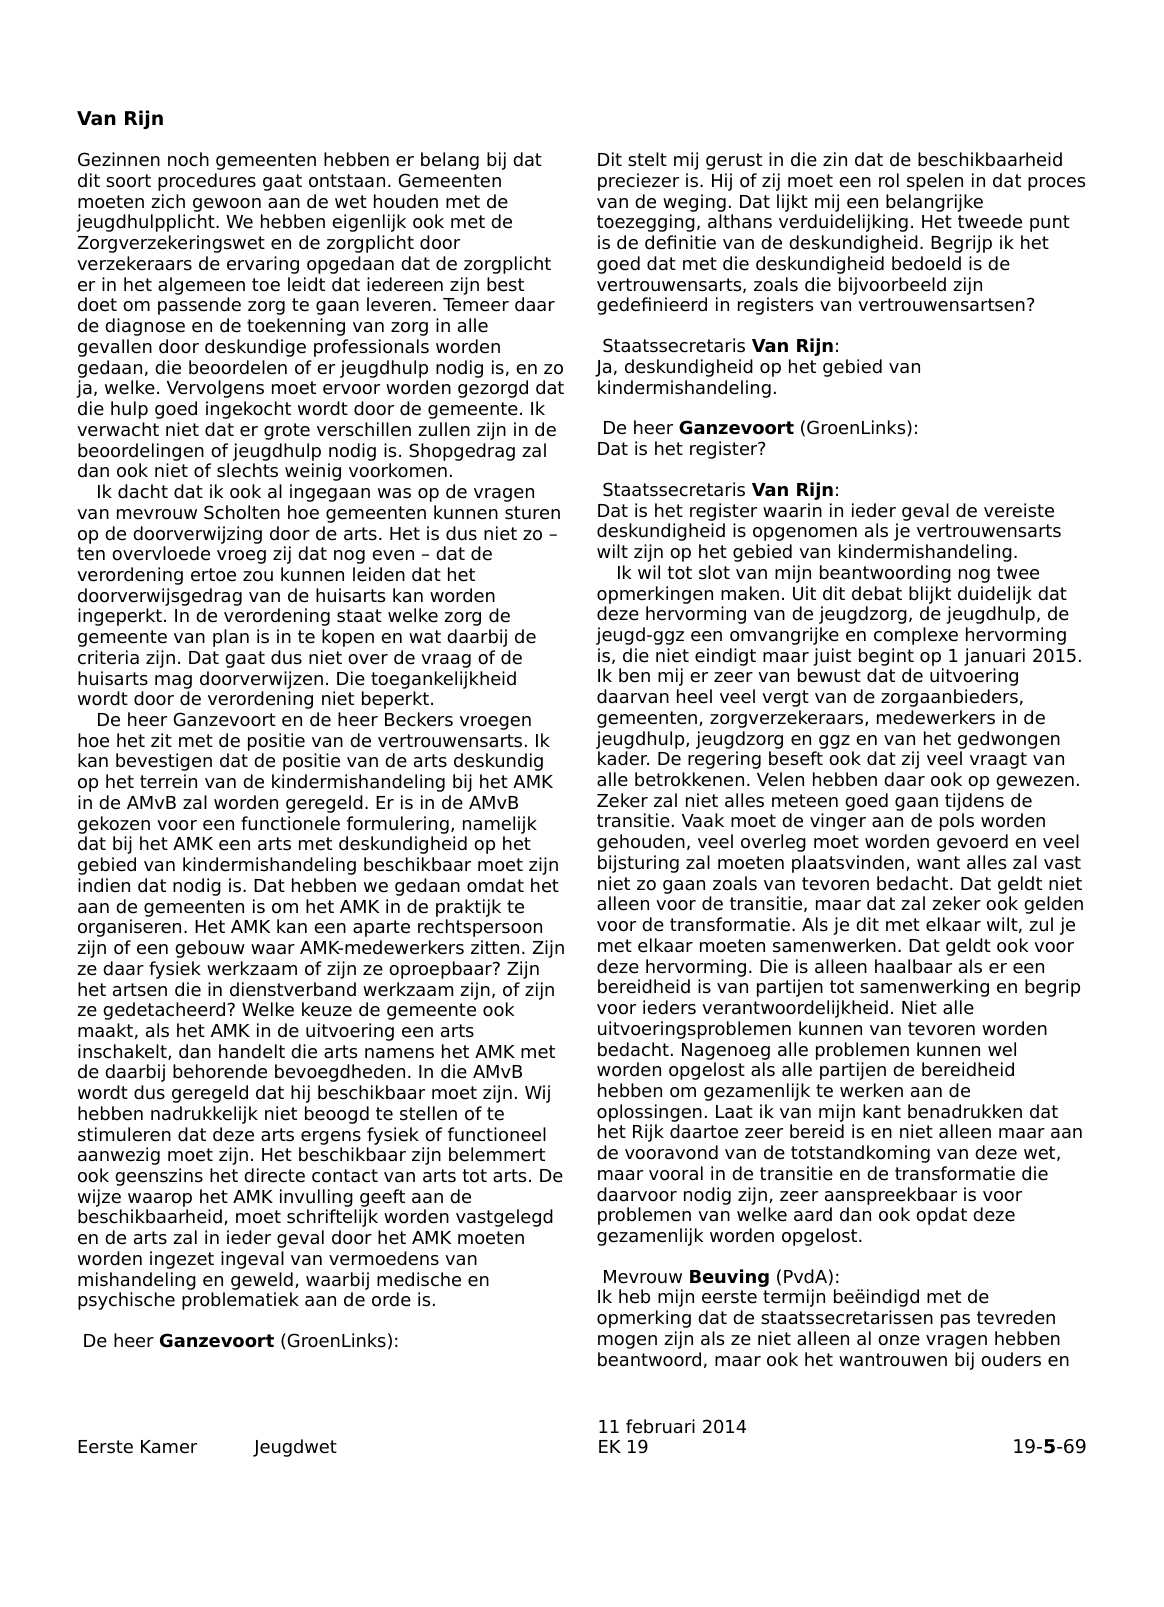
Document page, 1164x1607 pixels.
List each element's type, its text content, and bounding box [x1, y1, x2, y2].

text Ja, deskundigheid op het gebied van kindermishandeling. [596, 357, 1087, 398]
text De heer Ganzevoort (GroenLinks): [77, 1331, 567, 1352]
text De heer Ganzevoort (GroenLinks): [596, 418, 1087, 439]
text Ik dacht dat ik ook al ingegaan was op de vragen van mevrouw Scholten hoe gemeenten kunnen sturen op de doorverwijzing door de arts. Het is dus niet zo – ten overvloede vroeg zij dat nog even – dat de verordening ertoe zou kunnen leiden dat het doorverwijsgedrag van de huisarts kan worden ingeperkt. In de verordening staat welke zorg de gemeente van plan is in te kopen en wat daarbij de criteria zijn. Dat gaat dus niet over de vraag of de huisarts mag doorverwijzen. Die toegankelijkheid wordt door de verordening niet beperkt. [77, 482, 567, 710]
text Dat is het register waarin in ieder geval de vereiste deskundigheid is opgenomen als je vertrouwensarts wilt zijn op het gebied van kindermishandeling. [596, 500, 1087, 563]
text Dat is het register? [596, 439, 1087, 460]
text Gezinnen noch gemeenten hebben er belang bij dat dit soort procedures gaat ontstaan. Gemeenten moeten zich gewoon aan de wet houden met de jeugdhulpplicht. We hebben eigenlijk ook met de Zorgverzekeringswet en de zorgplicht door verzekeraars de ervaring opgedaan dat de zorgplicht er in het algemeen toe leidt dat iedereen zijn best doet om passende zorg te gaan leveren. Temeer daar de diagnose en de toekenning van zorg in alle gevallen door deskundige professionals worden gedaan, die beoordelen of er jeugdhulp nodig is, en zo ja, welke. Vervolgens moet ervoor worden gezorgd dat die hulp goed ingekocht wordt door de gemeente. Ik verwacht niet dat er grote verschillen zullen zijn in de beoordelingen of jeugdhulp nodig is. Shopgedrag zal dan ook niet of slechts weinig voorkomen. [77, 150, 567, 482]
text Staatssecretaris Van Rijn: [596, 336, 1087, 357]
text Dit stelt mij gerust in die zin dat de beschikbaarheid preciezer is. Hij of zij moet een rol spelen in dat proces van de weging. Dat lijkt mij een belangrijke toezegging, althans verduidelijking. Het tweede punt is de definitie van de deskundigheid. Begrijp ik het goed dat met die deskundigheid bedoeld is de vertrouwensarts, zoals die bijvoorbeeld zijn gedefinieerd in registers van vertrouwensartsen? [596, 150, 1087, 316]
text Ik wil tot slot van mijn beantwoording nog twee opmerkingen maken. Uit dit debat blijkt duidelijk dat deze hervorming van de jeugdzorg, de jeugdhulp, de jeugd-ggz een omvangrijke en complexe hervorming is, die niet eindigt maar juist begint op 1 januari 2015. Ik ben mij er zeer van bewust dat de uitvoering daarvan heel veel vergt van de zorgaanbieders, gemeenten, zorgverzekeraars, medewerkers in de jeugdhulp, jeugdzorg en ggz en van het gedwongen kader. De regering beseft ook dat zij veel vraagt van alle betrokkenen. Velen hebben daar ook op gewezen. Zeker zal niet alles meteen goed gaan tijdens de transitie. Vaak moet de vinger aan de pols worden gehouden, veel overleg moet worden gevoerd en veel bijsturing zal moeten plaatsvinden, want alles zal vast niet zo gaan zoals van tevoren bedacht. Dat geldt niet alleen voor de transitie, maar dat zal zeker ook gelden voor de transformatie. Als je dit met elkaar wilt, zul je met elkaar moeten samenwerken. Dat geldt ook voor deze hervorming. Die is alleen haalbaar als er een bereidheid is van partijen tot samenwerking en begrip voor ieders verantwoordelijkheid. Niet alle uitvoeringsproblemen kunnen van tevoren worden bedacht. Nagenoeg alle problemen kunnen wel worden opgelost als alle partijen de bereidheid hebben om gezamenlijk te werken aan de oplossingen. Laat ik van mijn kant benadrukken dat het Rijk daartoe zeer bereid is en niet alleen maar aan de vooravond van de totstandkoming van deze wet, maar vooral in de transitie en de transformatie die daarvoor nodig zijn, zeer aanspreekbaar is voor problemen van welke aard dan ook opdat deze gezamenlijk worden opgelost. [596, 563, 1087, 1247]
text Staatssecretaris Van Rijn: [596, 480, 1087, 500]
text Mevrouw Beuving (PvdA): [596, 1267, 1087, 1287]
text Ik heb mijn eerste termijn beëindigd met de opmerking dat de staatssecretarissen pas tevreden mogen zijn als ze niet alleen al onze vragen hebben beantwoord, maar ook het wantrouwen bij ouders en [596, 1287, 1087, 1370]
text De heer Ganzevoort en de heer Beckers vroegen hoe het zit met de positie van de vertrouwensarts. Ik kan bevestigen dat de positie van de arts deskundig op het terrein van de kindermishandeling bij het AMK in de AMvB zal worden geregeld. Er is in de AMvB gekozen voor een functionele formulering, namelijk dat bij het AMK een arts met deskundigheid op het gebied van kindermishandeling beschikbaar moet zijn indien dat nodig is. Dat hebben we gedaan omdat het aan de gemeenten is om het AMK in de praktijk te organiseren. Het AMK kan een aparte rechtspersoon zijn of een gebouw waar AMK-medewerkers zitten. Zijn ze daar fysiek werkzaam of zijn ze oproepbaar? Zijn het artsen die in dienstverband werkzaam zijn, of zijn ze gedetacheerd? Welke keuze de gemeente ook maakt, als het AMK in de uitvoering een arts inschakelt, dan handelt die arts namens het AMK met de daarbij behorende bevoegdheden. In die AMvB wordt dus geregeld dat hij beschikbaar moet zijn. Wij hebben nadrukkelijk niet beoogd te stellen of te stimuleren dat deze arts ergens fysiek of functioneel aanwezig moet zijn. Het beschikbaar zijn belemmert ook geenszins het directe contact van arts tot arts. De wijze waarop het AMK invulling geeft aan de beschikbaarheid, moet schriftelijk worden vastgelegd en de arts zal in ieder geval door het AMK moeten worden ingezet ingeval van vermoedens van mishandeling en geweld, waarbij medische en psychische problematiek aan de orde is. [77, 710, 567, 1311]
